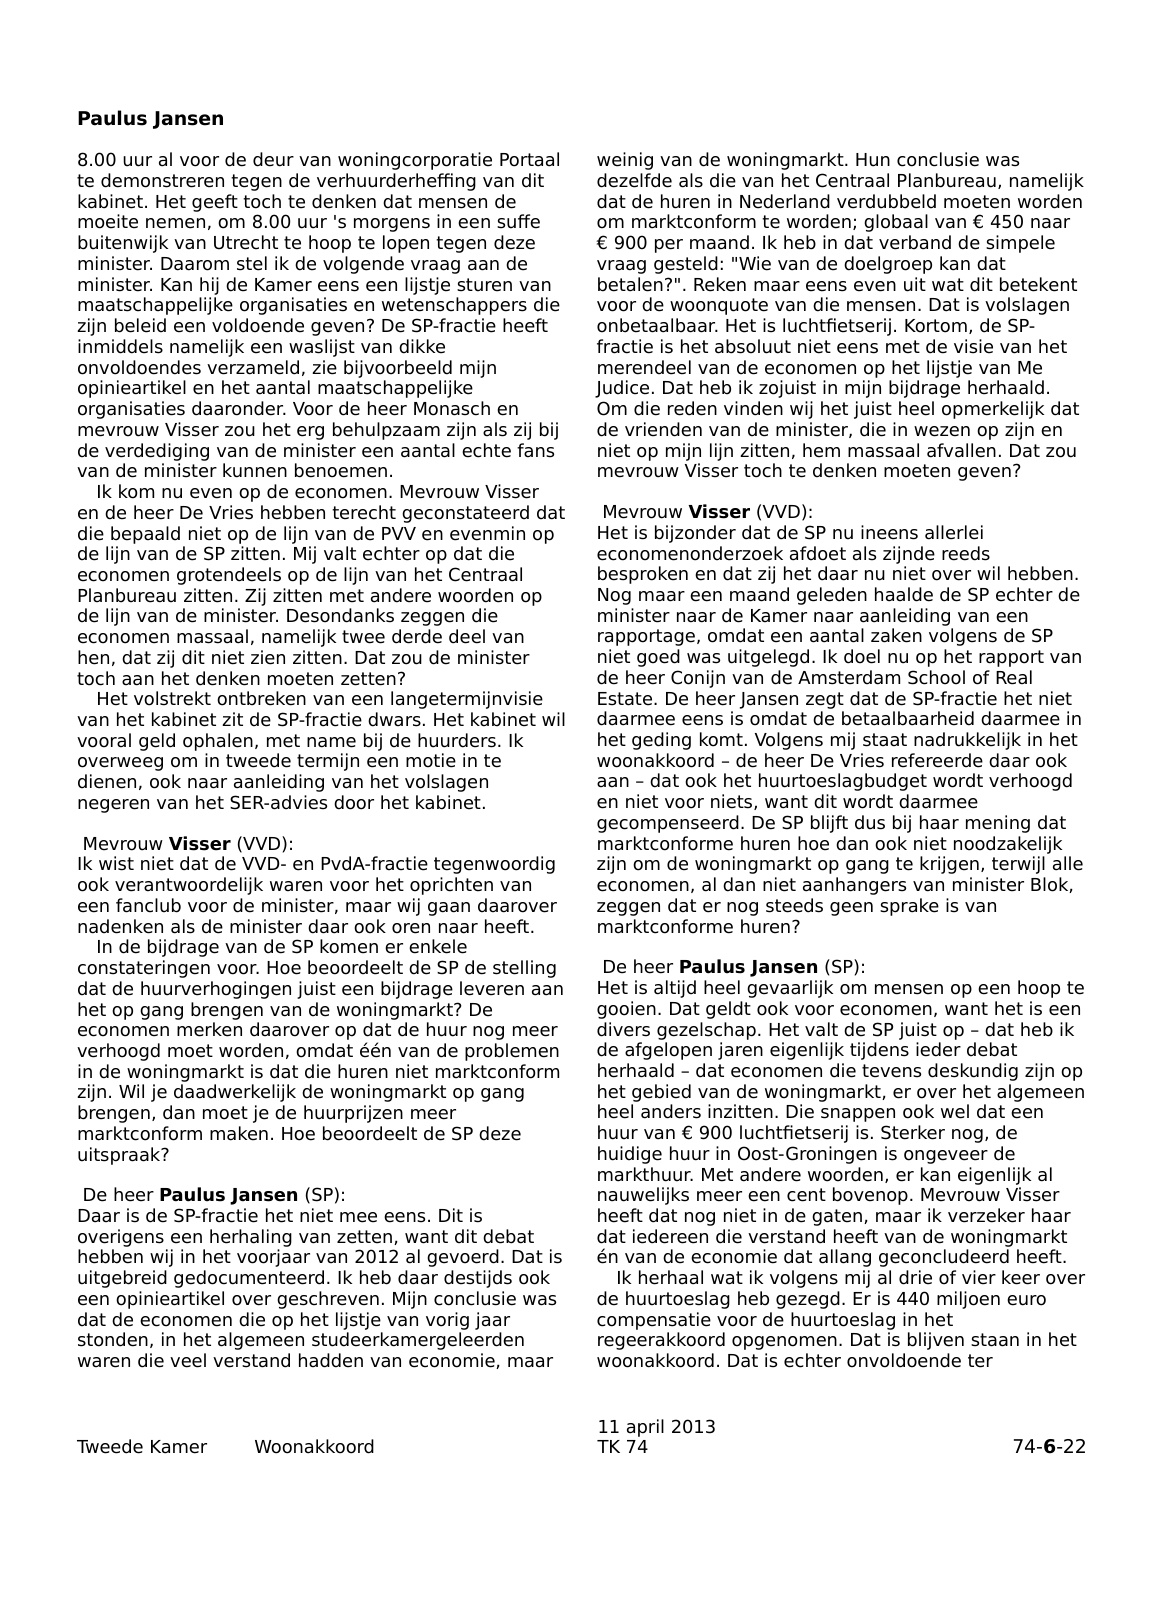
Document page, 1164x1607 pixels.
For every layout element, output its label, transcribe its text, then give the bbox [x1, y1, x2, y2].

text Ik herhaal wat ik volgens mij al drie of vier keer over de huurtoeslag heb gezegd. Er is 440 miljoen euro compensatie voor de huurtoeslag in het regeerakkoord opgenomen. Dat is blijven staan in het woonakkoord. Dat is echter onvoldoende ter [596, 1268, 1087, 1372]
text weinig van de woningmarkt. Hun conclusie was dezelfde als die van het Centraal Planbureau, namelijk dat de huren in Nederland verdubbeld moeten worden om marktconform te worden; globaal van € 450 naar € 900 per maand. Ik heb in dat verband de simpele vraag gesteld: "Wie van de doelgroep kan dat betalen?". Reken maar eens even uit wat dit betekent voor de woonquote van die mensen. Dat is volslagen onbetaalbaar. Het is luchtfietserij. Kortom, de SP-fractie is het absoluut niet eens met de visie van het merendeel van de economen op het lijstje van Me Judice. Dat heb ik zojuist in mijn bijdrage herhaald. Om die reden vinden wij het juist heel opmerkelijk dat de vrienden van de minister, die in wezen op zijn en niet op mijn lijn zitten, hem massaal afvallen. Dat zou mevrouw Visser toch te denken moeten geven? [596, 150, 1087, 482]
text De heer Paulus Jansen (SP): [77, 1185, 567, 1206]
text Ik kom nu even op de economen. Mevrouw Visser en de heer De Vries hebben terecht geconstateerd dat die bepaald niet op de lijn van de PVV en evenmin op de lijn van de SP zitten. Mij valt echter op dat die economen grotendeels op de lijn van het Centraal Planbureau zitten. Zij zitten met andere woorden op de lijn van de minister. Desondanks zeggen die economen massaal, namelijk twee derde deel van hen, dat zij dit niet zien zitten. Dat zou de minister toch aan het denken moeten zetten? [77, 482, 567, 689]
text Het is bijzonder dat de SP nu ineens allerlei economenonderzoek afdoet als zijnde reeds besproken en dat zij het daar nu niet over wil hebben. Nog maar een maand geleden haalde de SP echter de minister naar de Kamer naar aanleiding van een rapportage, omdat een aantal zaken volgens de SP niet goed was uitgelegd. Ik doel nu op het rapport van de heer Conijn van de Amsterdam School of Real Estate. De heer Jansen zegt dat de SP-fractie het niet daarmee eens is omdat de betaalbaarheid daarmee in het geding komt. Volgens mij staat nadrukkelijk in het woonakkoord – de heer De Vries refereerde daar ook aan – dat ook het huurtoeslagbudget wordt verhoogd en niet voor niets, want dit wordt daarmee gecompenseerd. De SP blijft dus bij haar mening dat marktconforme huren hoe dan ook niet noodzakelijk zijn om de woningmarkt op gang te krijgen, terwijl alle economen, al dan niet aanhangers van minister Blok, zeggen dat er nog steeds geen sprake is van marktconforme huren? [596, 523, 1087, 937]
text De heer Paulus Jansen (SP): [596, 957, 1087, 978]
text In de bijdrage van de SP komen er enkele constateringen voor. Hoe beoordeelt de SP de stelling dat de huurverhogingen juist een bijdrage leveren aan het op gang brengen van de woningmarkt? De economen merken daarover op dat de huur nog meer verhoogd moet worden, omdat één van de problemen in de woningmarkt is dat die huren niet marktconform zijn. Wil je daadwerkelijk de woningmarkt op gang brengen, dan moet je de huurprijzen meer marktconform maken. Hoe beoordeelt de SP deze uitspraak? [77, 937, 567, 1165]
text Daar is de SP-fractie het niet mee eens. Dit is overigens een herhaling van zetten, want dit debat hebben wij in het voorjaar van 2012 al gevoerd. Dat is uitgebreid gedocumenteerd. Ik heb daar destijds ook een opinieartikel over geschreven. Mijn conclusie was dat de economen die op het lijstje van vorig jaar stonden, in het algemeen studeerkamergeleerden waren die veel verstand hadden van economie, maar [77, 1206, 567, 1372]
text Ik wist niet dat de VVD- en PvdA-fractie tegenwoordig ook verantwoordelijk waren voor het oprichten van een fanclub voor de minister, maar wij gaan daarover nadenken als de minister daar ook oren naar heeft. [77, 854, 567, 937]
text 8.00 uur al voor de deur van woningcorporatie Portaal te demonstreren tegen de verhuurderheffing van dit kabinet. Het geeft toch te denken dat mensen de moeite nemen, om 8.00 uur 's morgens in een suffe buitenwijk van Utrecht te hoop te lopen tegen deze minister. Daarom stel ik de volgende vraag aan de minister. Kan hij de Kamer eens een lijstje sturen van maatschappelijke organisaties en wetenschappers die zijn beleid een voldoende geven? De SP-fractie heeft inmiddels namelijk een waslijst van dikke onvoldoendes verzameld, zie bijvoorbeeld mijn opinieartikel en het aantal maatschappelijke organisaties daaronder. Voor de heer Monasch en mevrouw Visser zou het erg behulpzaam zijn als zij bij de verdediging van de minister een aantal echte fans van de minister kunnen benoemen. [77, 150, 567, 482]
text Mevrouw Visser (VVD): [596, 502, 1087, 523]
text Het volstrekt ontbreken van een langetermijnvisie van het kabinet zit de SP-fractie dwars. Het kabinet wil vooral geld ophalen, met name bij de huurders. Ik overweeg om in tweede termijn een motie in te dienen, ook naar aanleiding van het volslagen negeren van het SER-advies door het kabinet. [77, 689, 567, 813]
text Mevrouw Visser (VVD): [77, 833, 567, 854]
text Het is altijd heel gevaarlijk om mensen op een hoop te gooien. Dat geldt ook voor economen, want het is een divers gezelschap. Het valt de SP juist op – dat heb ik de afgelopen jaren eigenlijk tijdens ieder debat herhaald – dat economen die tevens deskundig zijn op het gebied van de woningmarkt, er over het algemeen heel anders inzitten. Die snappen ook wel dat een huur van € 900 luchtfietserij is. Sterker nog, de huidige huur in Oost-Groningen is ongeveer de markthuur. Met andere woorden, er kan eigenlijk al nauwelijks meer een cent bovenop. Mevrouw Visser heeft dat nog niet in de gaten, maar ik verzeker haar dat iedereen die verstand heeft van de woningmarkt én van de economie dat allang geconcludeerd heeft. [596, 978, 1087, 1268]
